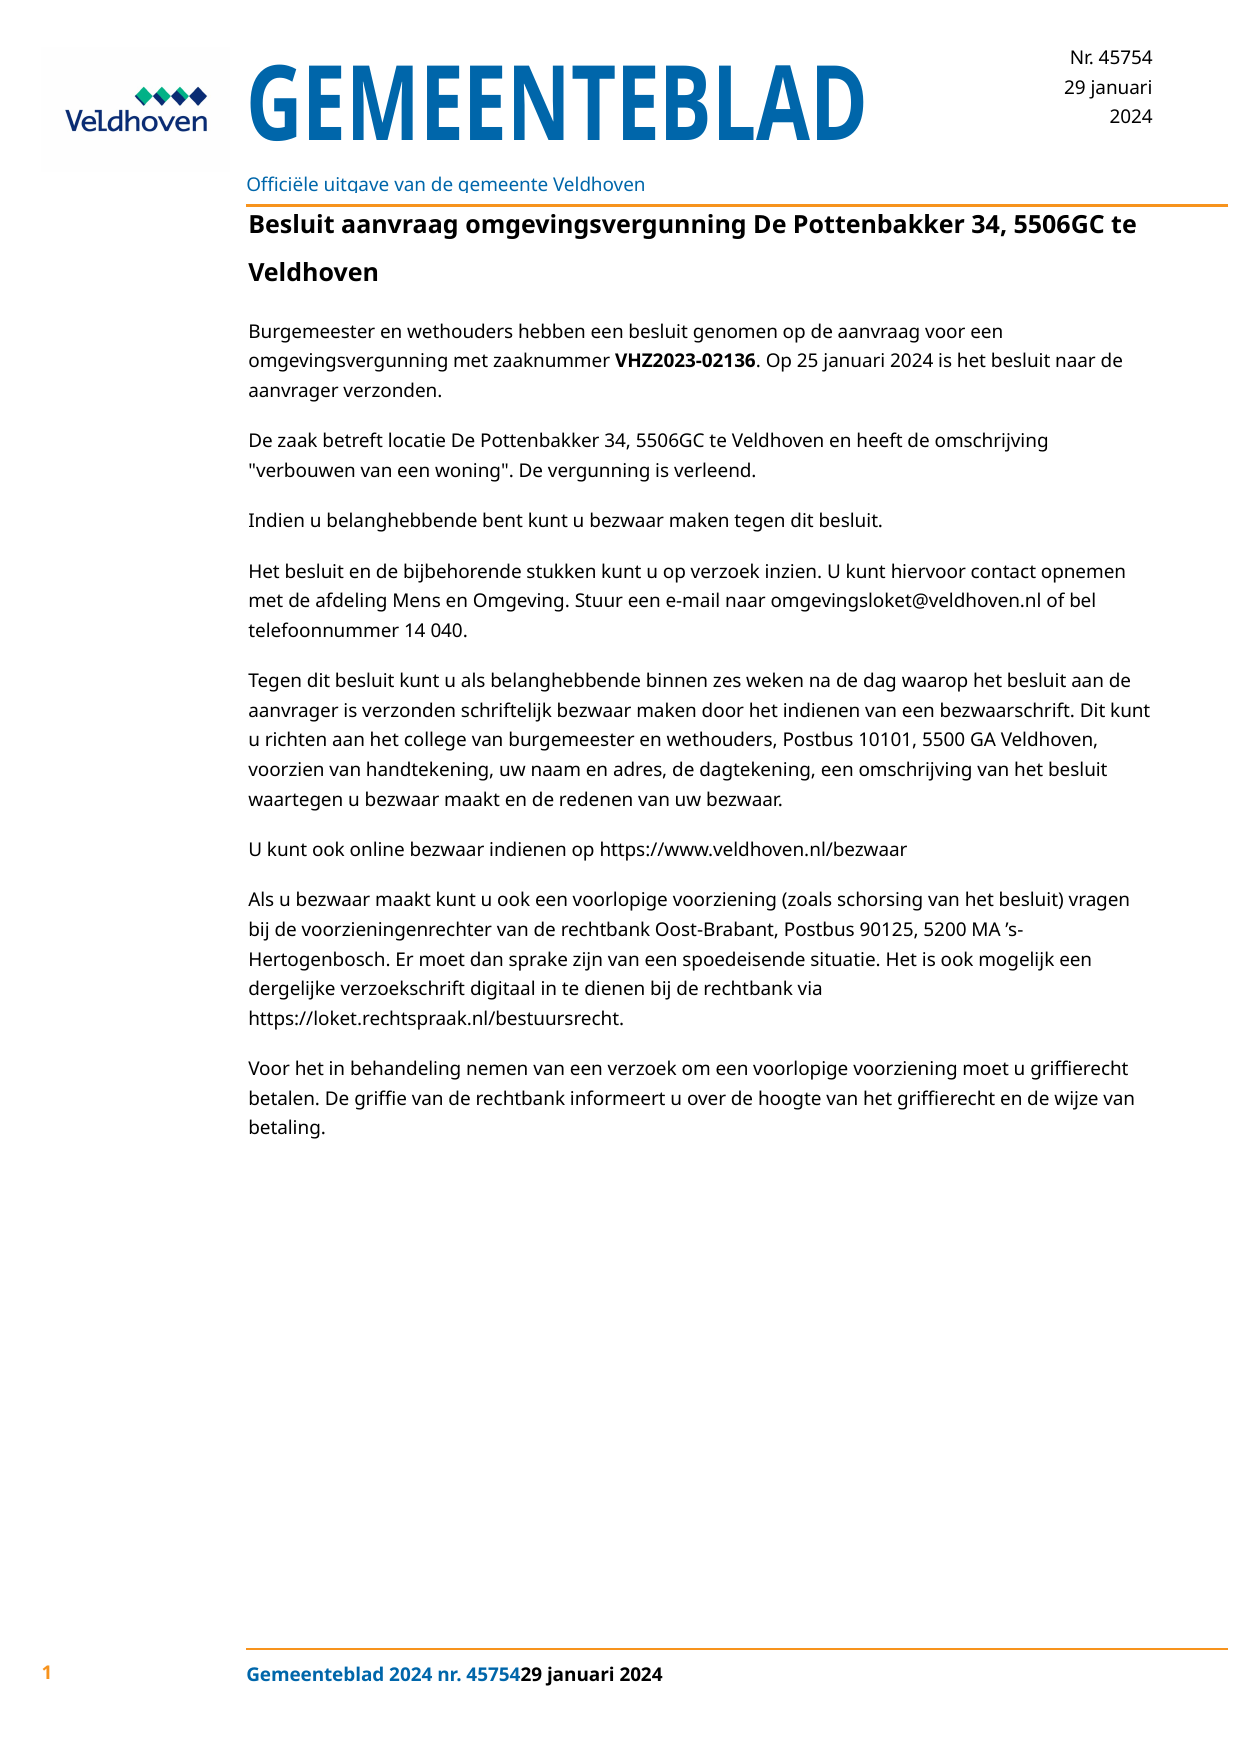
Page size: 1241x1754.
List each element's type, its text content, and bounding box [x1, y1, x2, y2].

text Voor het in behandeling nemen van een verzoek om een voorlopige voorziening moet u griffierecht betalen. De griffie van de rechtbank informeert u over de hoogte van het griffierecht en de wijze van betaling. [248, 1055, 1152, 1140]
text Tegen dit besluit kunt u als belanghebbende binnen zes weken na de dag waarop het besluit aan de aanvrager is verzonden schriftelijk bezwaar maken door het indienen van een bezwaarschrift. Dit kunt u richten aan het college van burgemeester en wethouders, Postbus 10101, 5500 GA Veldhoven, voorzien van handtekening, uw naam en adres, de dagtekening, een omschrijving van het besluit waartegen u bezwaar maakt en de redenen van uw bezwaar. [248, 667, 1152, 812]
picture [41, 47, 231, 172]
text Als u bezwaar maakt kunt u ook een voorlopige voorziening (zoals schorsing van het besluit) vragen bij de voorzieningenrechter van de rechtbank Oost-Brabant, Postbus 90125, 5200 MA ’s-Hertogenbosch. Er moet dan sprake zijn van een spoedeisende situatie. Het is ook mogelijk een dergelijke verzoekschrift digitaal in te dienen bij de rechtbank via https://loket.rechtspraak.nl/bestuursrecht. [248, 887, 1152, 1031]
text Besluit aanvraag omgevingsvergunning De Pottenbakker 34, 5506GC te Veldhoven [248, 207, 1152, 288]
text De zaak betreft locatie De Pottenbakker 34, 5506GC te Veldhoven en heeft de omschrijving "verbouwen van een woning". De vergunning is verleend. [248, 427, 1152, 483]
text Burgemeester en wethouders hebben een besluit genomen op de aanvraag voor een omgevingsvergunning met zaaknummer VHZ2023-02136. Op 25 januari 2024 is het besluit naar de aanvrager verzonden. [248, 318, 1152, 403]
text Indien u belanghebbende bent kunt u bezwaar maken tegen dit besluit. [248, 507, 1152, 533]
text U kunt ook online bezwaar indienen op https://www.veldhoven.nl/bezwaar [248, 836, 1152, 862]
text Het besluit en de bijbehorende stukken kunt u op verzoek inzien. U kunt hiervoor contact opnemen met de afdeling Mens en Omgeving. Stuur een e-mail naar omgevingsloket@veldhoven.nl of bel telefoonnummer 14 040. [248, 558, 1152, 643]
